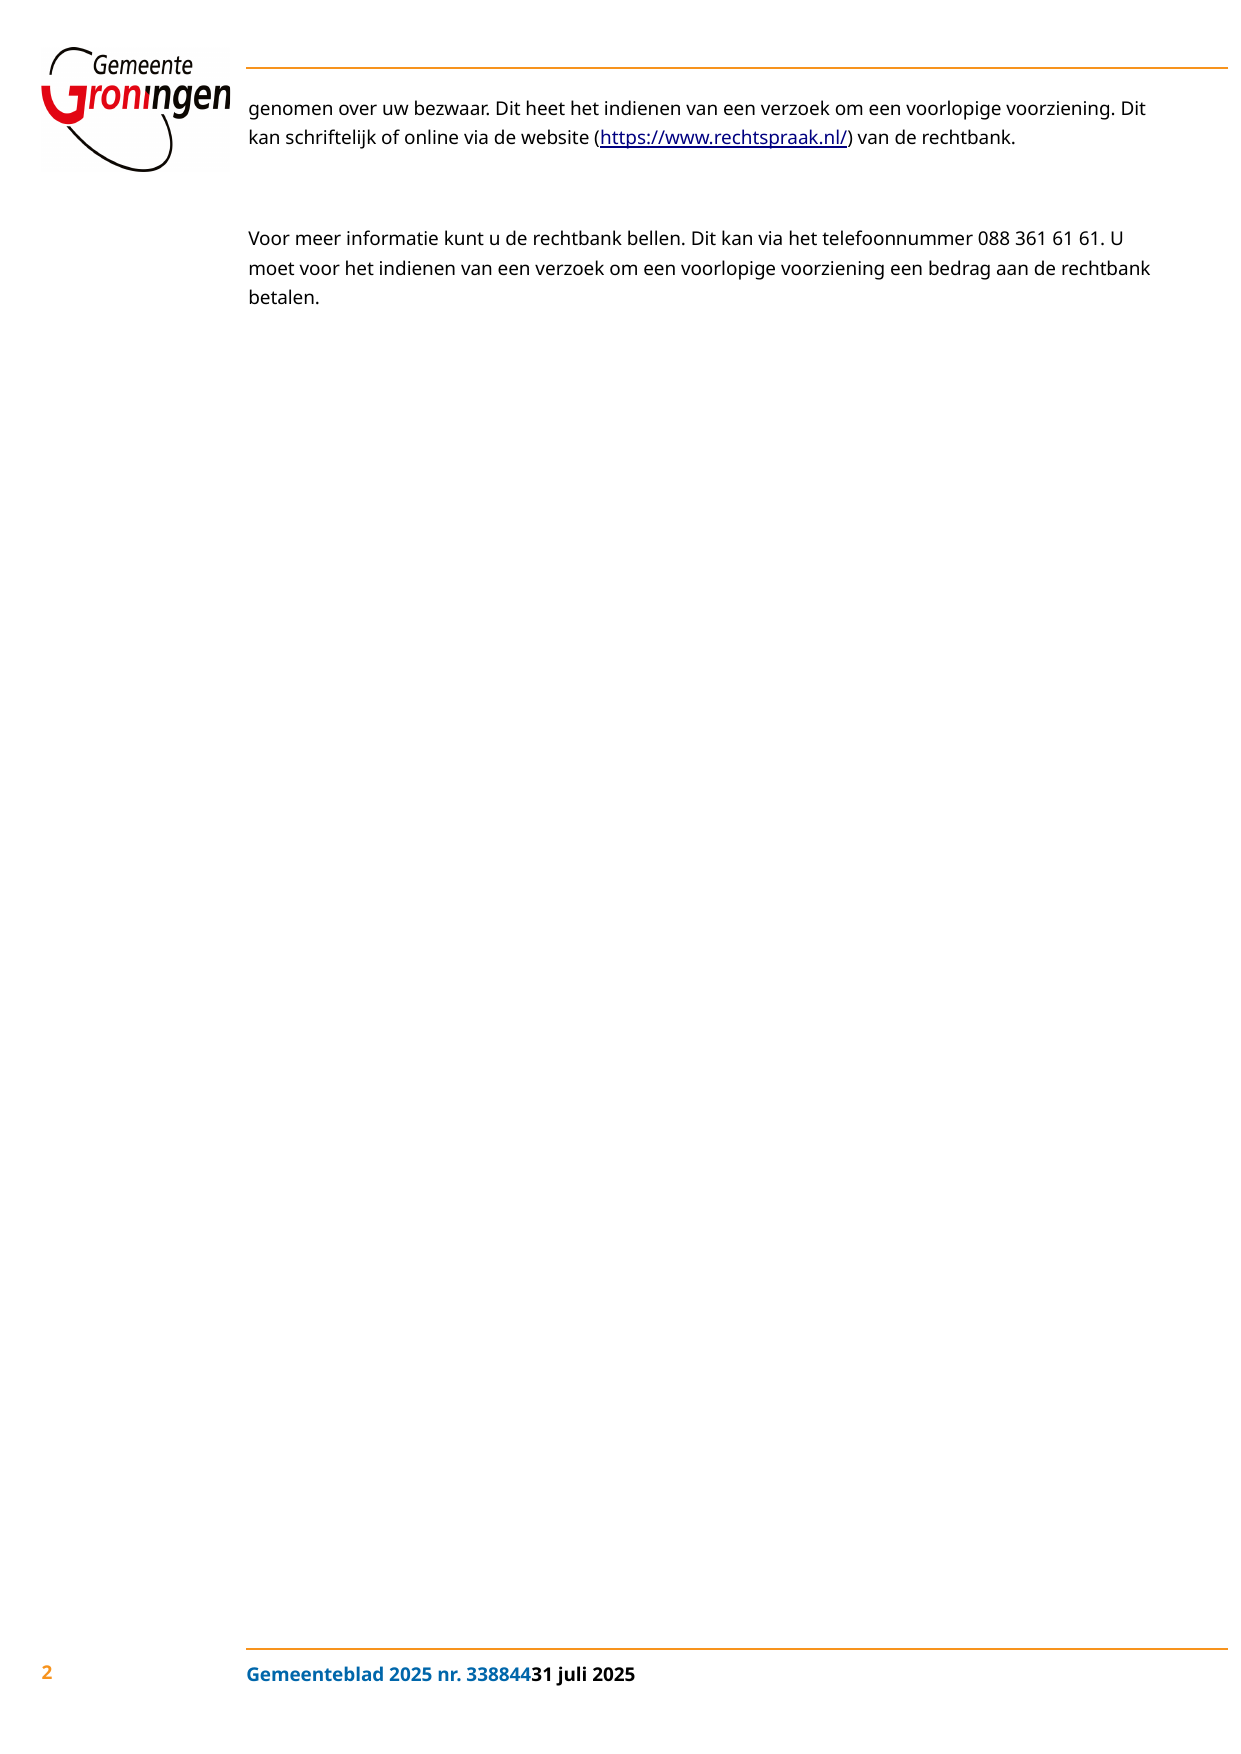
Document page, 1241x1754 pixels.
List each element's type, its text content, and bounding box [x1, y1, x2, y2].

text Voor meer informatie kunt u de rechtbank bellen. Dit kan via het telefoonnummer 088 361 61 61. U moet voor het indienen van een verzoek om een voorlopige voorziening een bedrag aan de rechtbank betalen. [248, 225, 1152, 310]
picture [41, 47, 231, 172]
text genomen over uw bezwaar. Dit heet het indienen van een verzoek om een voorlopige voorziening. Dit kan schriftelijk of online via de website (https://www.rechtspraak.nl/) van de rechtbank. [248, 95, 1152, 150]
